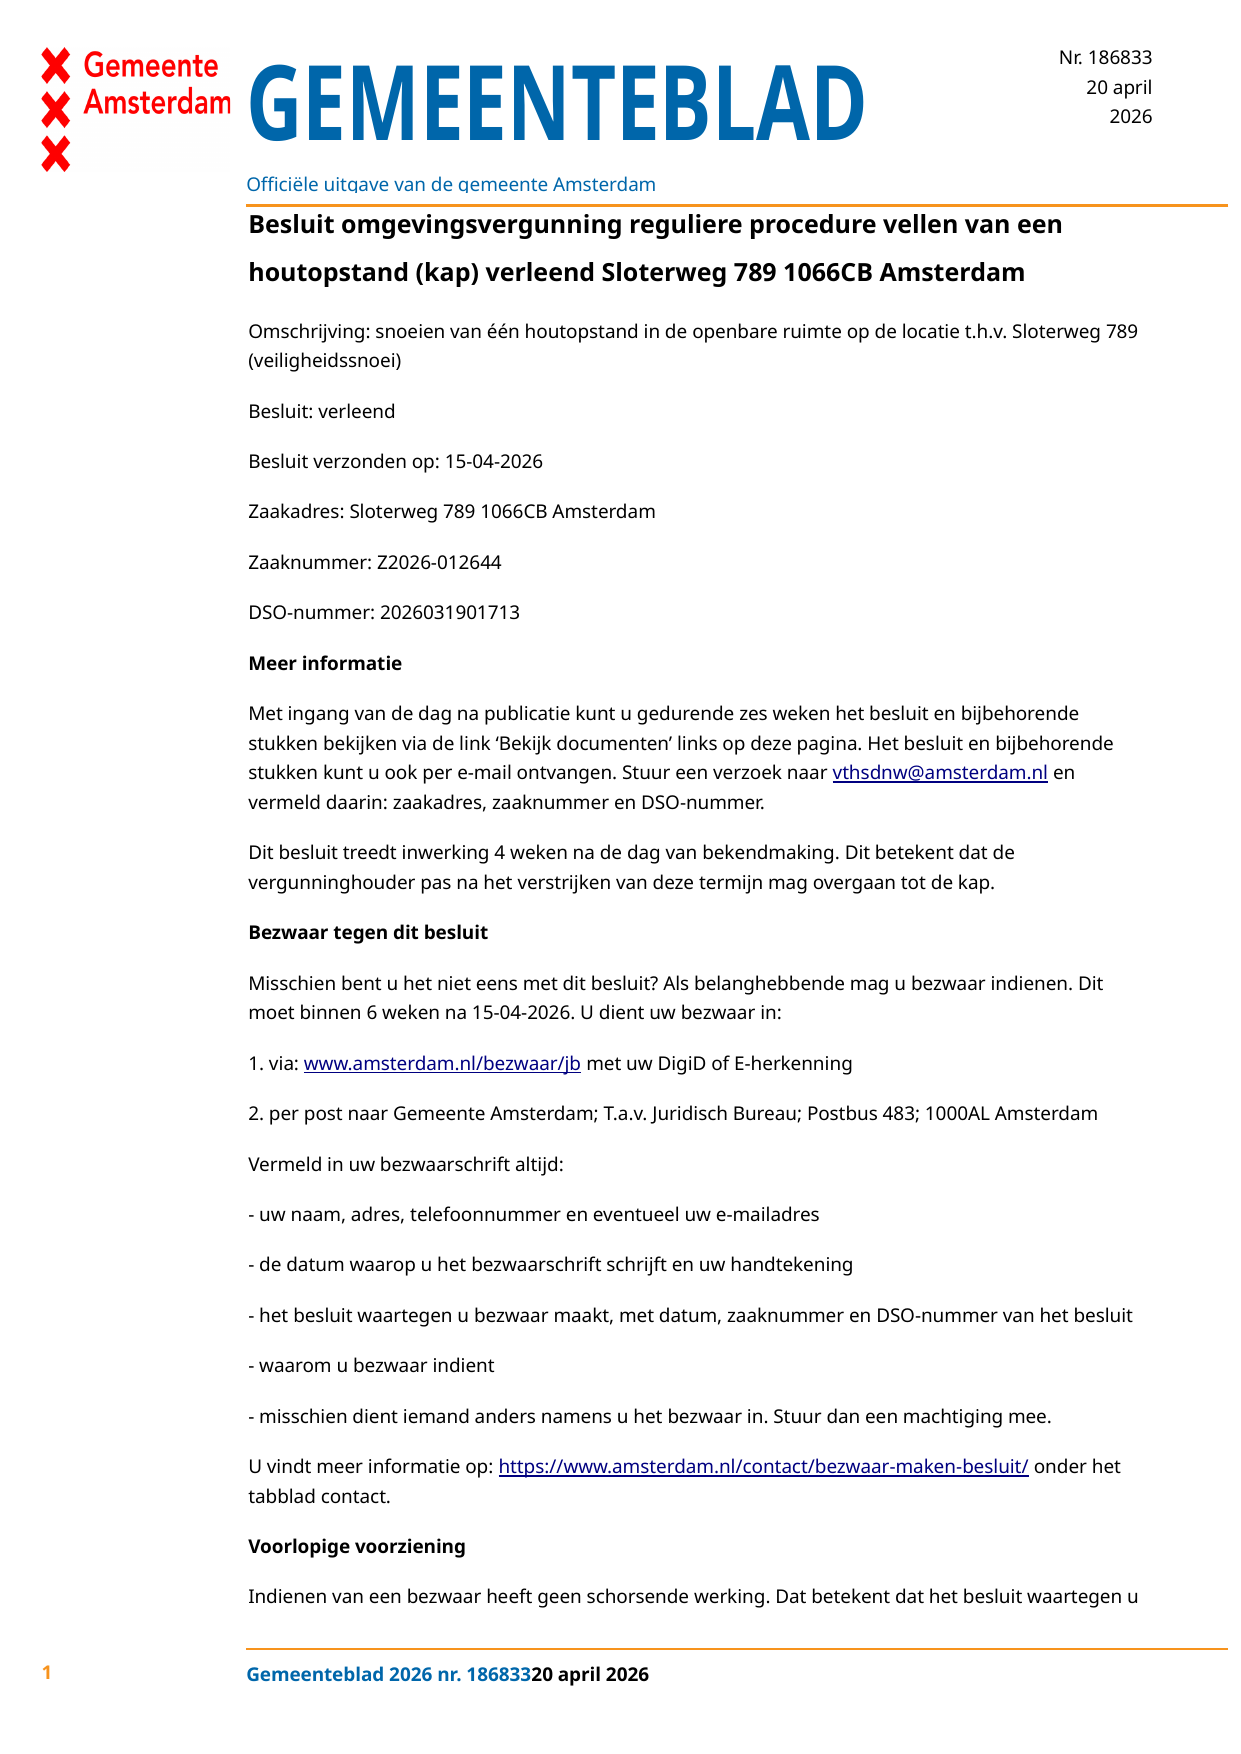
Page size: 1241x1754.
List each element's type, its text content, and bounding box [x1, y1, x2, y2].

text 2. per post naar Gemeente Amsterdam; T.a.v. Juridisch Bureau; Postbus 483; 1000AL Amsterdam [248, 1100, 1152, 1126]
text Omschrijving: snoeien van één houtopstand in de openbare ruimte op de locatie t.h.v. Sloterweg 789 (veiligheidssnoei) [248, 318, 1152, 373]
text Besluit: verleend [248, 398, 1152, 424]
text Indienen van een bezwaar heeft geen schorsende werking. Dat betekent dat het besluit waartegen u [248, 1584, 1152, 1609]
text U vindt meer informatie op: https://www.amsterdam.nl/contact/bezwaar-maken-besluit/ onder het tabblad contact. [248, 1453, 1152, 1509]
text Vermeld in uw bezwaarschrift altijd: [248, 1151, 1152, 1177]
text Voorlopige voorziening [248, 1533, 1152, 1559]
text - waarom u bezwaar indient [248, 1352, 1152, 1378]
text Meer informatie [248, 650, 1152, 676]
text Dit besluit treedt inwerking 4 weken na de dag van bekendmaking. Dit betekent dat de vergunninghouder pas na het verstrijken van deze termijn mag overgaan tot de kap. [248, 839, 1152, 895]
text - misschien dient iemand anders namens u het bezwaar in. Stuur dan een machtiging mee. [248, 1403, 1152, 1429]
text - de datum waarop u het bezwaarschrift schrijft en uw handtekening [248, 1252, 1152, 1277]
text Besluit verzonden op: 15-04-2026 [248, 448, 1152, 474]
text - uw naam, adres, telefoonnummer en eventueel uw e-mailadres [248, 1201, 1152, 1227]
text Besluit omgevingsvergunning reguliere procedure vellen van een houtopstand (kap) verleend Sloterweg 789 1066CB Amsterdam [248, 207, 1152, 288]
text Bezwaar tegen dit besluit [248, 919, 1152, 945]
text DSO-nummer: 2026031901713 [248, 599, 1152, 625]
text Misschien bent u het niet eens met dit besluit? Als belanghebbende mag u bezwaar indienen. Dit moet binnen 6 weken na 15-04-2026. U dient uw bezwaar in: [248, 970, 1152, 1025]
text Zaaknummer: Z2026-012644 [248, 549, 1152, 575]
text Met ingang van de dag na publicatie kunt u gedurende zes weken het besluit en bijbehorende stukken bekijken via de link ‘Bekijk documenten’ links op deze pagina. Het besluit en bijbehorende stukken kunt u ook per e-mail ontvangen. Stuur een verzoek naar vthsdnw@amsterdam.nl en vermeld daarin: zaakadres, zaaknummer en DSO-nummer. [248, 700, 1152, 815]
text Zaakadres: Sloterweg 789 1066CB Amsterdam [248, 499, 1152, 524]
text - het besluit waartegen u bezwaar maakt, met datum, zaaknummer en DSO-nummer van het besluit [248, 1302, 1152, 1328]
picture [41, 47, 231, 172]
text 1. via: www.amsterdam.nl/bezwaar/jb met uw DigiD of E-herkenning [248, 1050, 1152, 1076]
